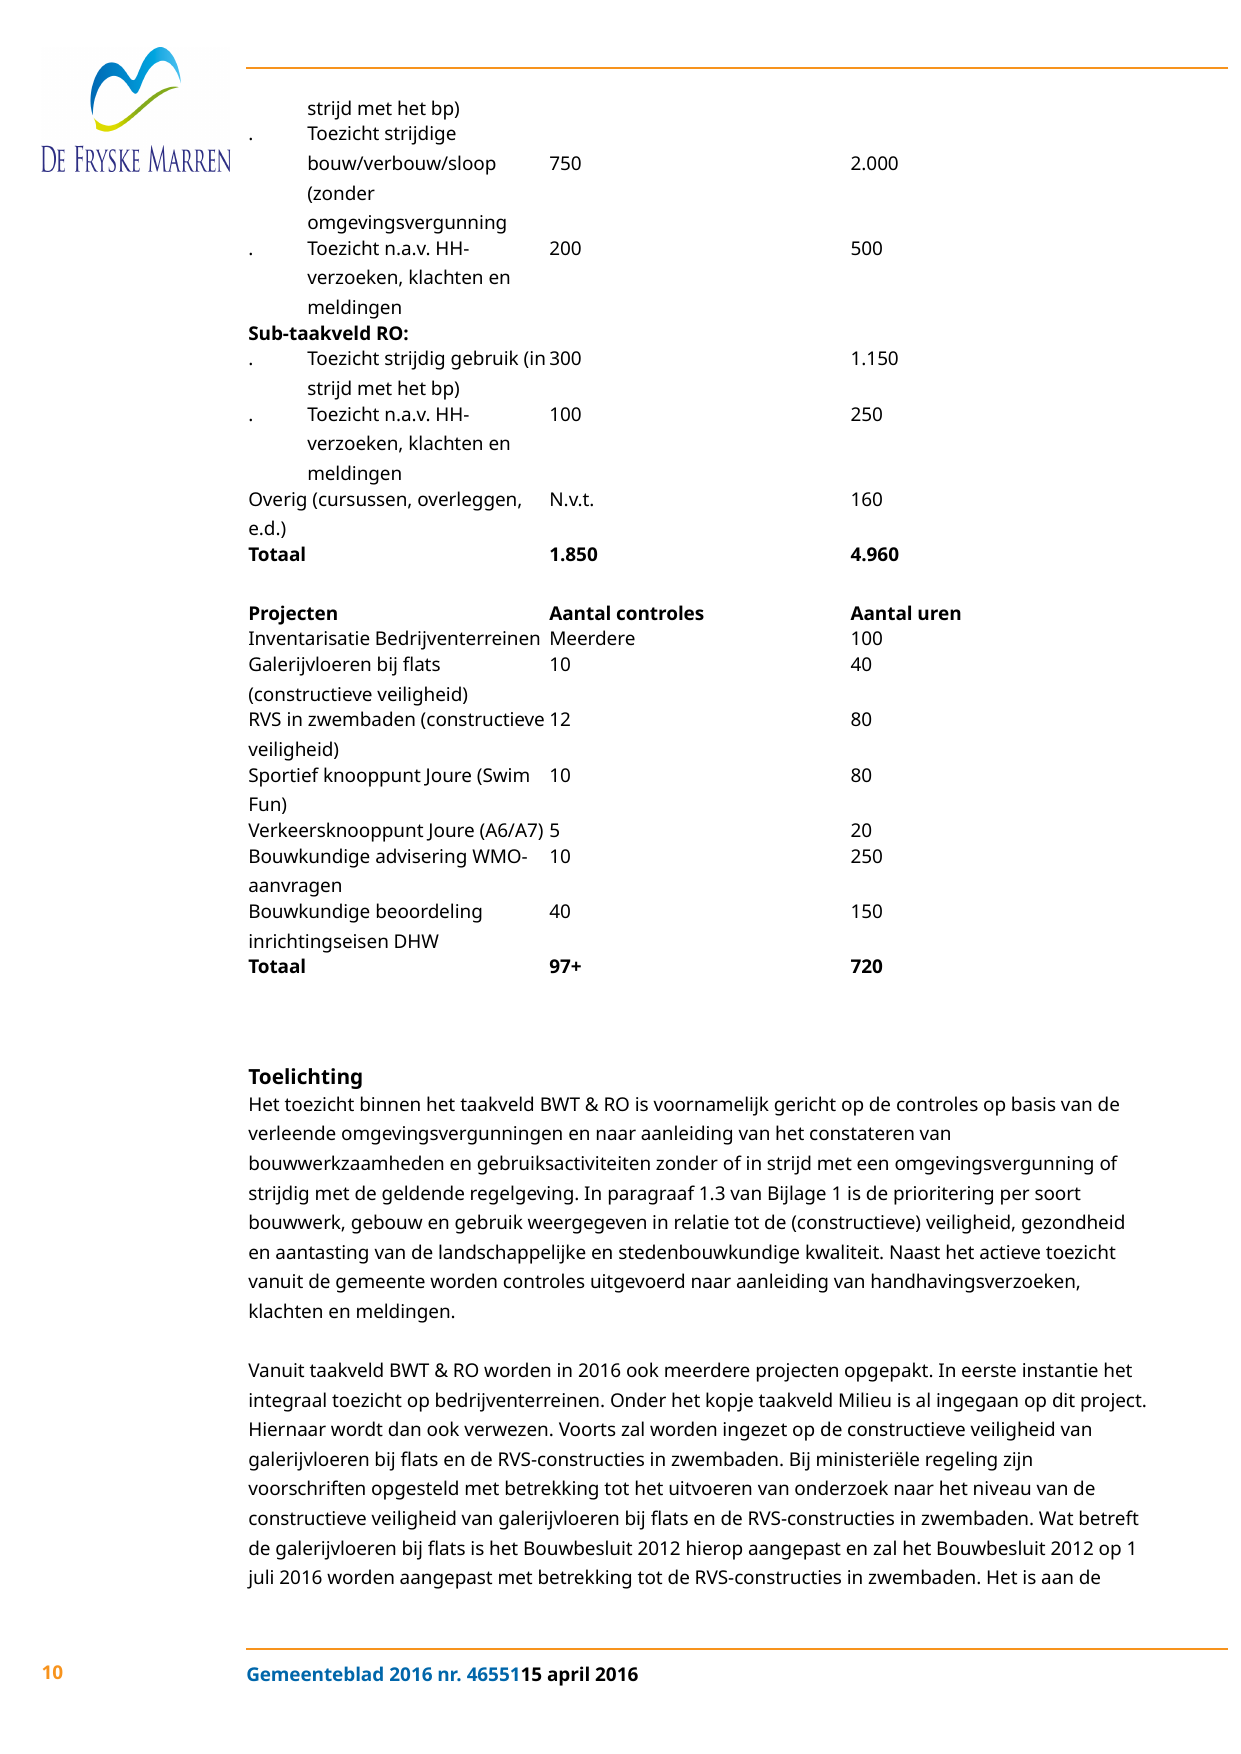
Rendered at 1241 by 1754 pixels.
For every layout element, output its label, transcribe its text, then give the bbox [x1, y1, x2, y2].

table_cell Toezicht n.a.v. HH-verzoeken, klachten en meldingen [248, 235, 549, 320]
table_cell 1.850 [549, 541, 850, 567]
table_cell Sportief knooppunt Joure (Swim Fun) [248, 762, 549, 817]
text Vanuit taakveld BWT & RO worden in 2016 ook meerdere projecten opgepakt. In eerste instantie het integraal toezicht op bedrijventerreinen. Onder het kopje taakveld Milieu is al ingegaan op dit project. Hiernaar wordt dan ook verwezen. Voorts zal worden ingezet op de constructieve veiligheid van galerijvloeren bij flats en de RVS-constructies in zwembaden. Bij ministeriële regeling zijn voorschriften opgesteld met betrekking tot het uitvoeren van onderzoek naar het niveau van de constructieve veiligheid van galerijvloeren bij flats en de RVS-constructies in zwembaden. Wat betreft de galerijvloeren bij flats is het Bouwbesluit 2012 hierop aangepast en zal het Bouwbesluit 2012 op 1 juli 2016 worden aangepast met betrekking tot de RVS-constructies in zwembaden. Het is aan de [248, 1357, 1152, 1590]
text Het toezicht binnen het taakveld BWT & RO is voornamelijk gericht op de controles op basis van de verleende omgevingsvergunningen en naar aanleiding van het constateren van bouwwerkzaamheden en gebruiksactiviteiten zonder of in strijd met een omgevingsvergunning of strijdig met de geldende regelgeving. In paragraaf 1.3 van Bijlage 1 is de prioritering per soort bouwwerk, gebouw en gebruik weergegeven in relatie tot de (constructieve) veiligheid, gezondheid en aantasting van de landschappelijke en stedenbouwkundige kwaliteit. Naast het actieve toezicht vanuit de gemeente worden controles uitgevoerd naar aanleiding van handhavingsverzoeken, klachten en meldingen. [248, 1091, 1152, 1324]
table_cell Verkeersknooppunt Joure (A6/A7) [248, 817, 549, 843]
table_cell 10 [549, 762, 850, 817]
table_cell Totaal [248, 541, 549, 567]
table_cell 2.000 [850, 121, 1152, 235]
table_cell 250 [850, 401, 1152, 486]
table_cell 720 [850, 954, 1152, 979]
table_cell 1.150 [850, 346, 1152, 401]
table_cell 100 [850, 626, 1152, 651]
table_cell 5 [549, 817, 850, 843]
table_cell 4.960 [850, 541, 1152, 567]
table_cell Inventarisatie Bedrijventerreinen [248, 626, 549, 651]
table_cell RVS in zwembaden (constructieve veiligheid) [248, 707, 549, 762]
table_cell Overig (cursussen, overleggen, e.d.) [248, 486, 549, 541]
table_cell 80 [850, 707, 1152, 762]
table_cell 150 [850, 898, 1152, 953]
table_cell strijd met het bp) [248, 95, 549, 121]
table_cell Sub-taakveld RO: [248, 320, 549, 346]
table_cell 500 [850, 235, 1152, 320]
table_cell 200 [549, 235, 850, 320]
table_cell 160 [850, 486, 1152, 541]
table_cell 100 [549, 401, 850, 486]
table_cell Toezicht strijdige bouw/verbouw/sloop (zonder omgevingsvergunning [248, 121, 549, 235]
table_cell Toezicht strijdig gebruik (in strijd met het bp) [248, 346, 549, 401]
table_header Aantal controles [549, 600, 850, 626]
table_cell [549, 320, 850, 346]
table_cell Meerdere [549, 626, 850, 651]
table_cell Totaal [248, 954, 549, 979]
table_cell 40 [549, 898, 850, 953]
table_cell Bouwkundige beoordeling inrichtingseisen DHW [248, 898, 549, 953]
table_cell [850, 95, 1152, 121]
table_cell 20 [850, 817, 1152, 843]
table_cell Galerijvloeren bij flats (constructieve veiligheid) [248, 651, 549, 707]
text Toelichting [248, 1062, 1152, 1091]
table_cell 10 [549, 651, 850, 707]
table_cell 12 [549, 707, 850, 762]
table_cell 10 [549, 843, 850, 898]
table_header Projecten [248, 600, 549, 626]
table_cell Toezicht n.a.v. HH-verzoeken, klachten en meldingen [248, 401, 549, 486]
table_header Aantal uren [850, 600, 1152, 626]
table_cell 40 [850, 651, 1152, 707]
table_cell 300 [549, 346, 850, 401]
table_cell 97+ [549, 954, 850, 979]
table_cell Bouwkundige advisering WMO-aanvragen [248, 843, 549, 898]
picture [41, 47, 231, 172]
table_cell 250 [850, 843, 1152, 898]
table_cell N.v.t. [549, 486, 850, 541]
table_cell [549, 95, 850, 121]
table_cell 80 [850, 762, 1152, 817]
table_cell [850, 320, 1152, 346]
table_cell 750 [549, 121, 850, 235]
